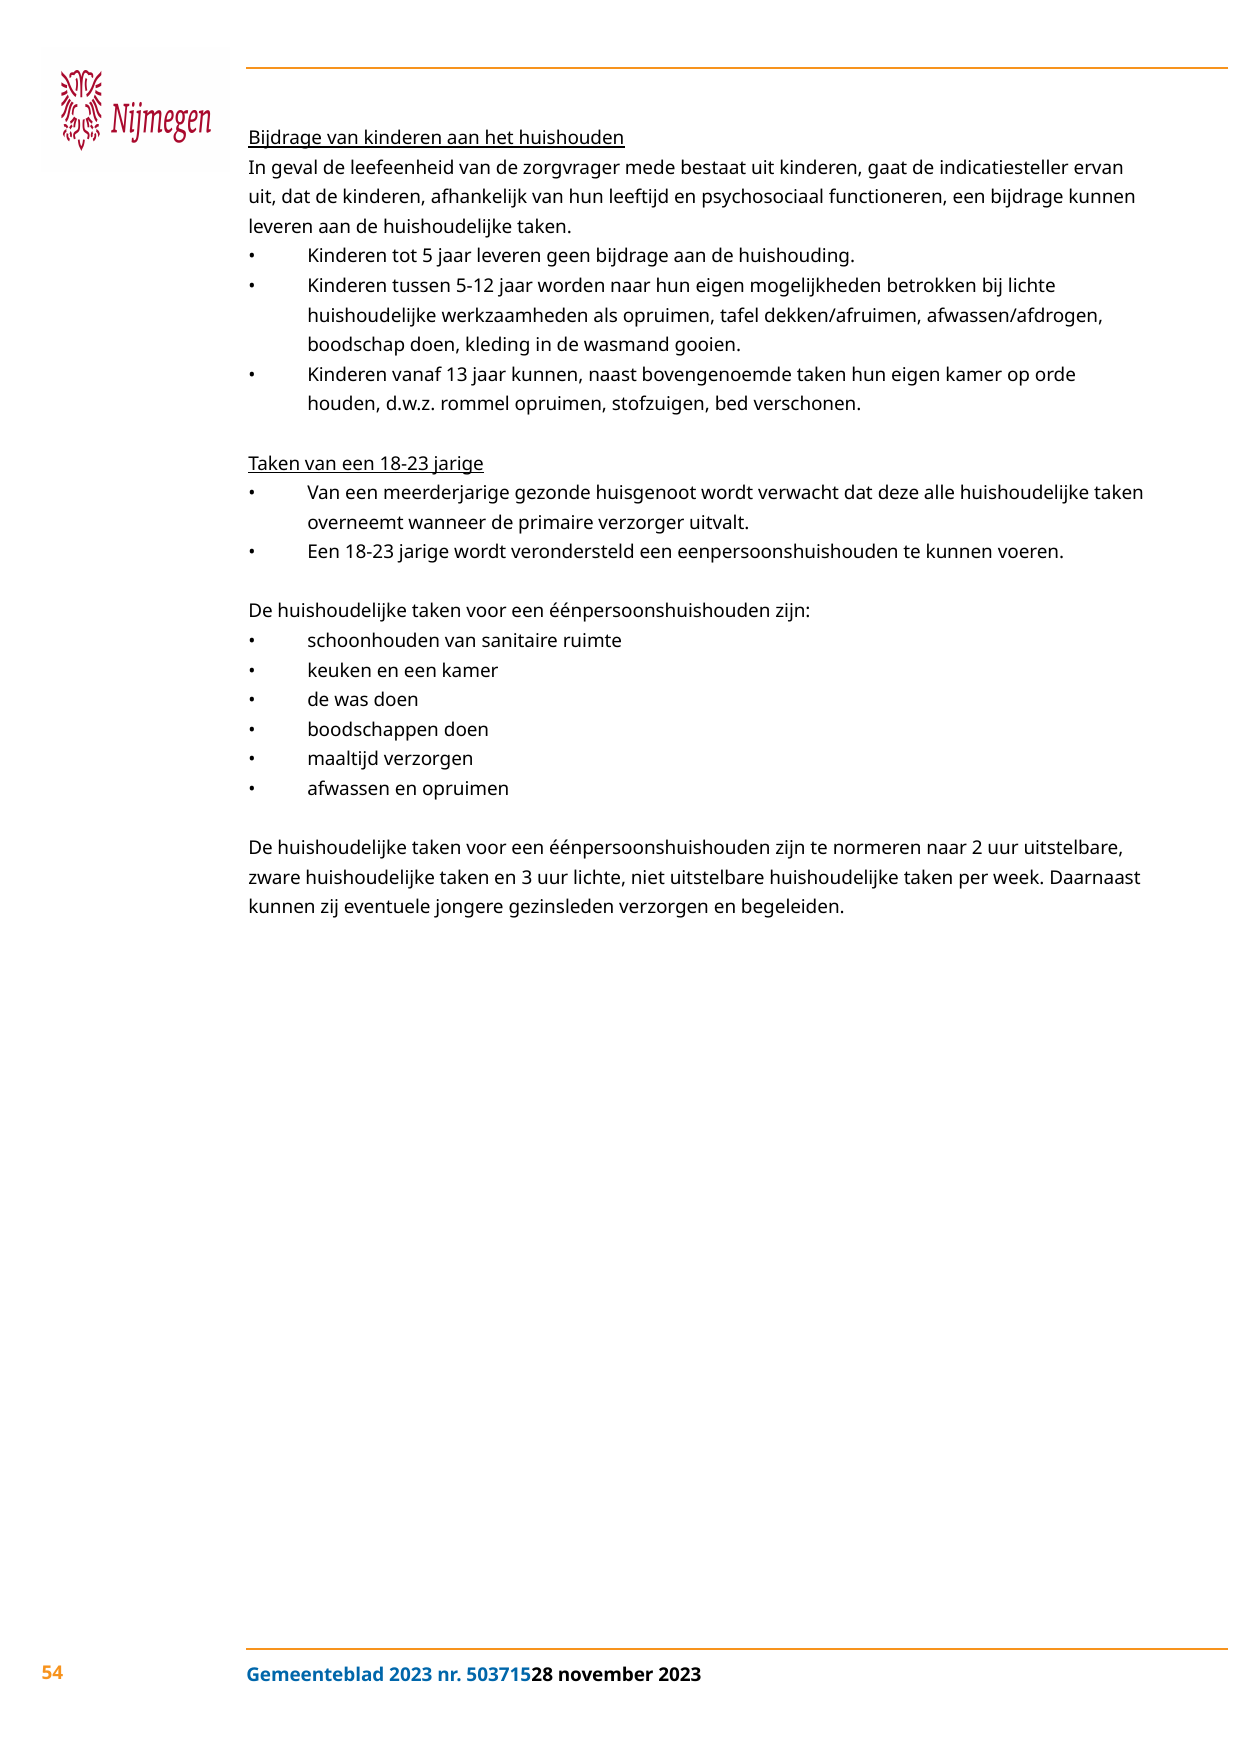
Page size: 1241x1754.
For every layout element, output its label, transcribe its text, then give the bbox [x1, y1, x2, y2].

text De huishoudelijke taken voor een éénpersoonshuishouden zijn: [248, 598, 1152, 623]
text Taken van een 18-23 jarige [248, 450, 1152, 476]
list Kinderen vanaf 13 jaar kunnen, naast bovengenoemde taken hun eigen kamer op orde houden, d.w.z. rommel opruimen, stofzuigen, bed verschonen. [248, 361, 1152, 416]
list Kinderen tot 5 jaar leveren geen bijdrage aan de huishouding. [248, 243, 1152, 268]
list Van een meerderjarige gezonde huisgenoot wordt verwacht dat deze alle huishoudelijke taken overneemt wanneer de primaire verzorger uitvalt. [248, 479, 1152, 535]
list Een 18-23 jarige wordt verondersteld een eenpersoonshuishouden te kunnen voeren. [248, 538, 1152, 564]
list keuken en een kamer [248, 657, 1152, 683]
list afwassen en opruimen [248, 775, 1152, 801]
text In geval de leefeenheid van de zorgvrager mede bestaat uit kinderen, gaat de indicatiesteller ervan uit, dat de kinderen, afhankelijk van hun leeftijd en psychosociaal functioneren, een bijdrage kunnen leveren aan de huishoudelijke taken. [248, 154, 1152, 239]
text De huishoudelijke taken voor een éénpersoonshuishouden zijn te normeren naar 2 uur uitstelbare, zware huishoudelijke taken en 3 uur lichte, niet uitstelbare huishoudelijke taken per week. Daarnaast kunnen zij eventuele jongere gezinsleden verzorgen en begeleiden. [248, 834, 1152, 919]
list maaltijd verzorgen [248, 746, 1152, 771]
list Kinderen tussen 5-12 jaar worden naar hun eigen mogelijkheden betrokken bij lichte huishoudelijke werkzaamheden als opruimen, tafel dekken/afruimen, afwassen/afdrogen, boodschap doen, kleding in de wasmand gooien. [248, 272, 1152, 357]
list de was doen [248, 686, 1152, 712]
list boodschappen doen [248, 716, 1152, 742]
list schoonhouden van sanitaire ruimte [248, 627, 1152, 653]
text Bijdrage van kinderen aan het huishouden [248, 124, 1152, 150]
picture [41, 47, 231, 172]
